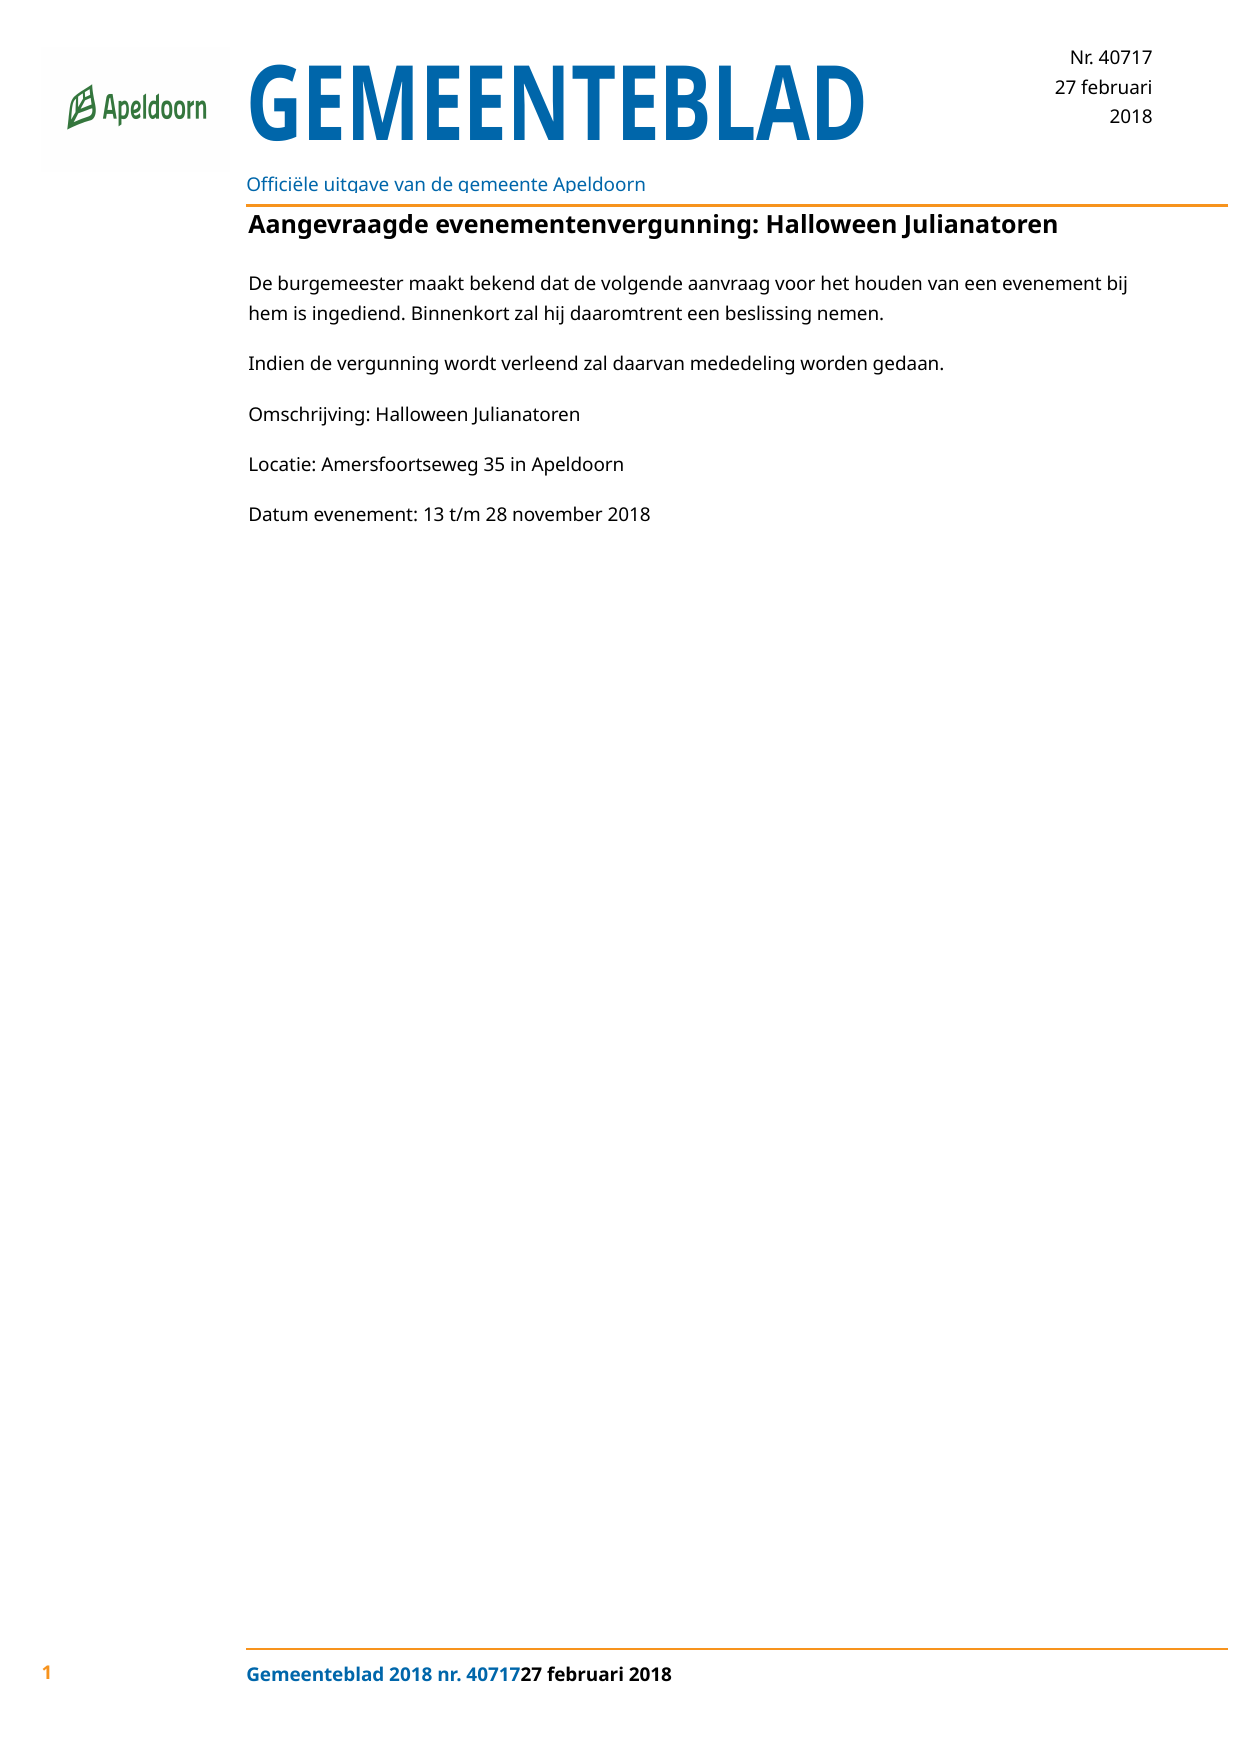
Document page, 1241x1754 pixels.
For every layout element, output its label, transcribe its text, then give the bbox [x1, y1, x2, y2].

text Locatie: Amersfoortseweg 35 in Apeldoorn [248, 451, 1152, 477]
picture [41, 47, 231, 172]
text Aangevraagde evenementenvergunning: Halloween Julianatoren [248, 207, 1152, 241]
text Datum evenement: 13 t/m 28 november 2018 [248, 502, 1152, 527]
text Omschrijving: Halloween Julianatoren [248, 401, 1152, 426]
text Indien de vergunning wordt verleend zal daarvan mededeling worden gedaan. [248, 350, 1152, 376]
text De burgemeester maakt bekend dat de volgende aanvraag voor het houden van een evenement bij hem is ingediend. Binnenkort zal hij daaromtrent een beslissing nemen. [248, 270, 1152, 326]
